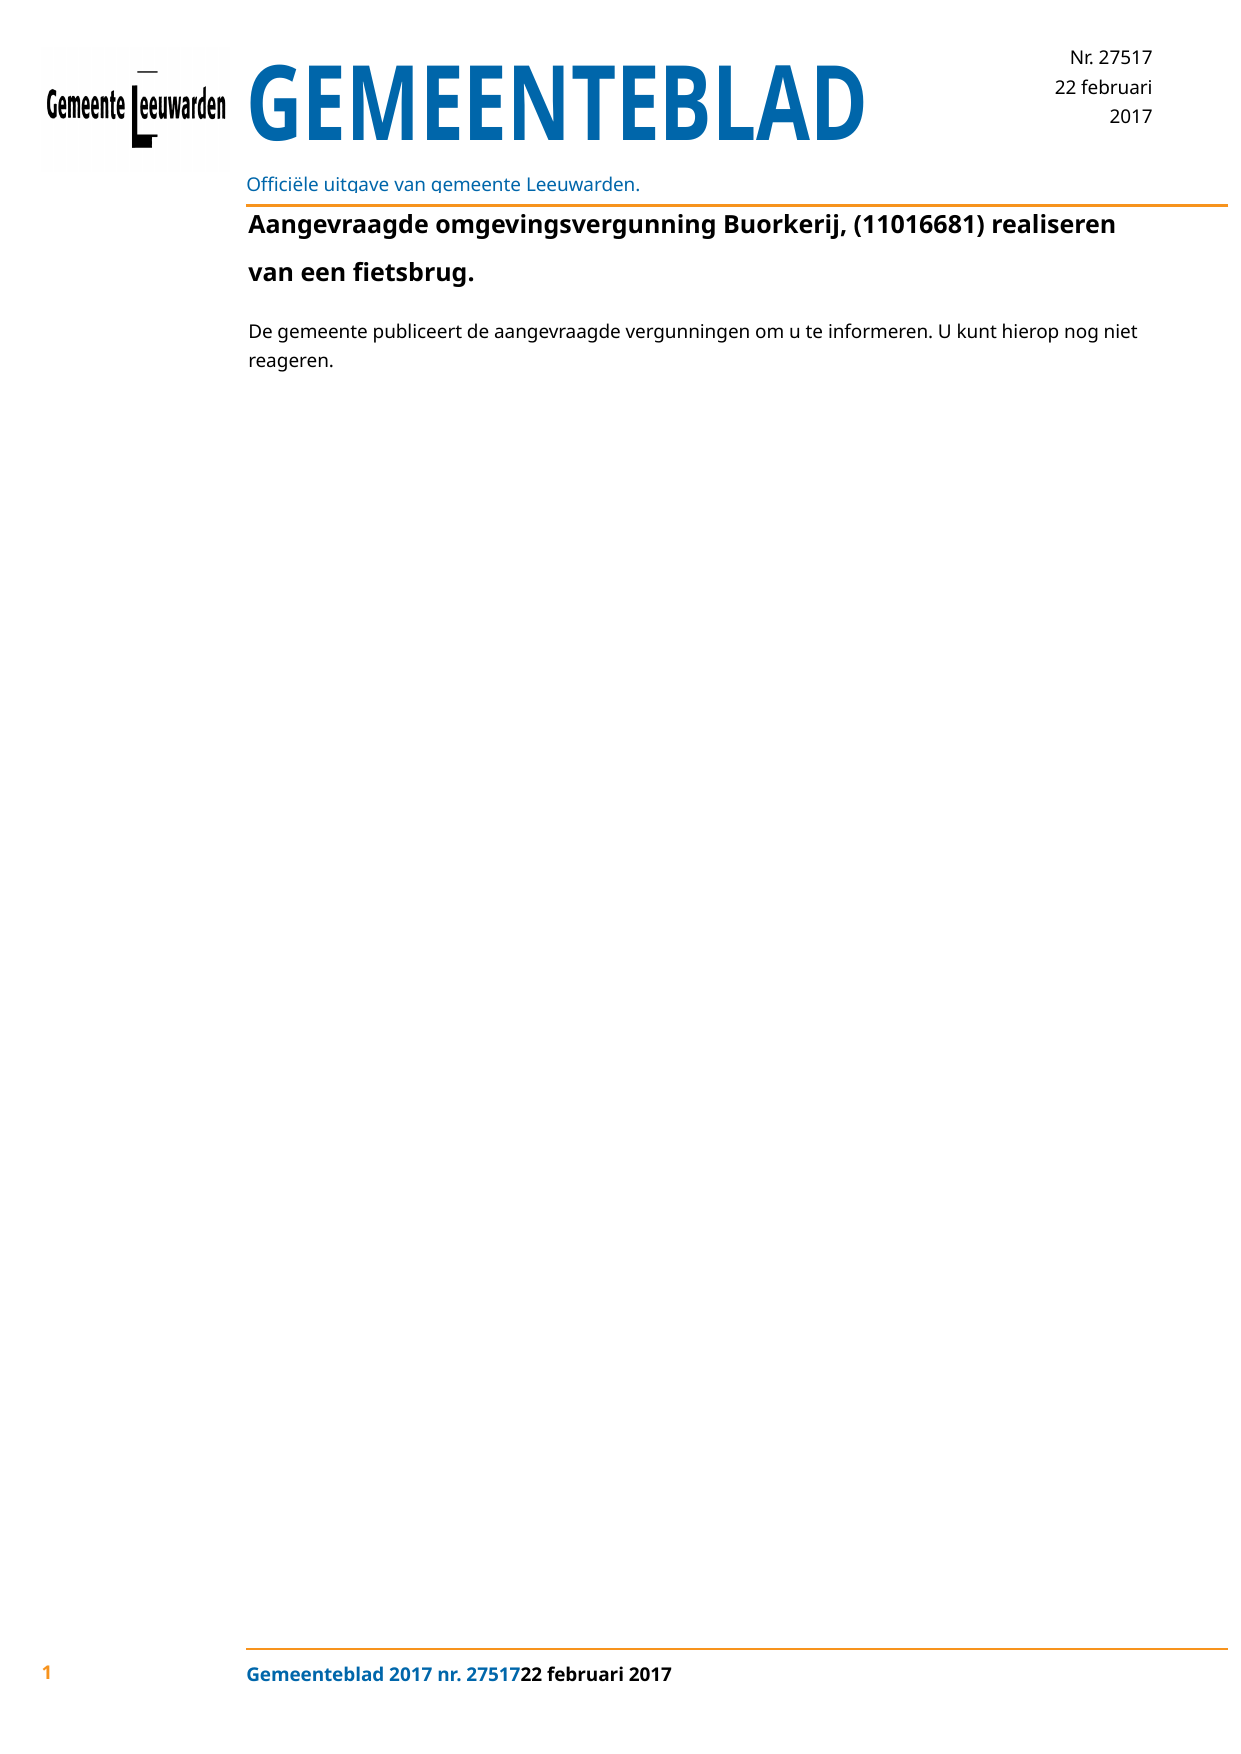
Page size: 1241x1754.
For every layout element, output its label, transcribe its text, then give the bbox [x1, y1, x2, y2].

text Aangevraagde omgevingsvergunning Buorkerij, (11016681) realiseren van een fietsbrug. [248, 207, 1152, 288]
picture [41, 47, 231, 172]
text De gemeente publiceert de aangevraagde vergunningen om u te informeren. U kunt hierop nog niet reageren. [248, 318, 1152, 373]
